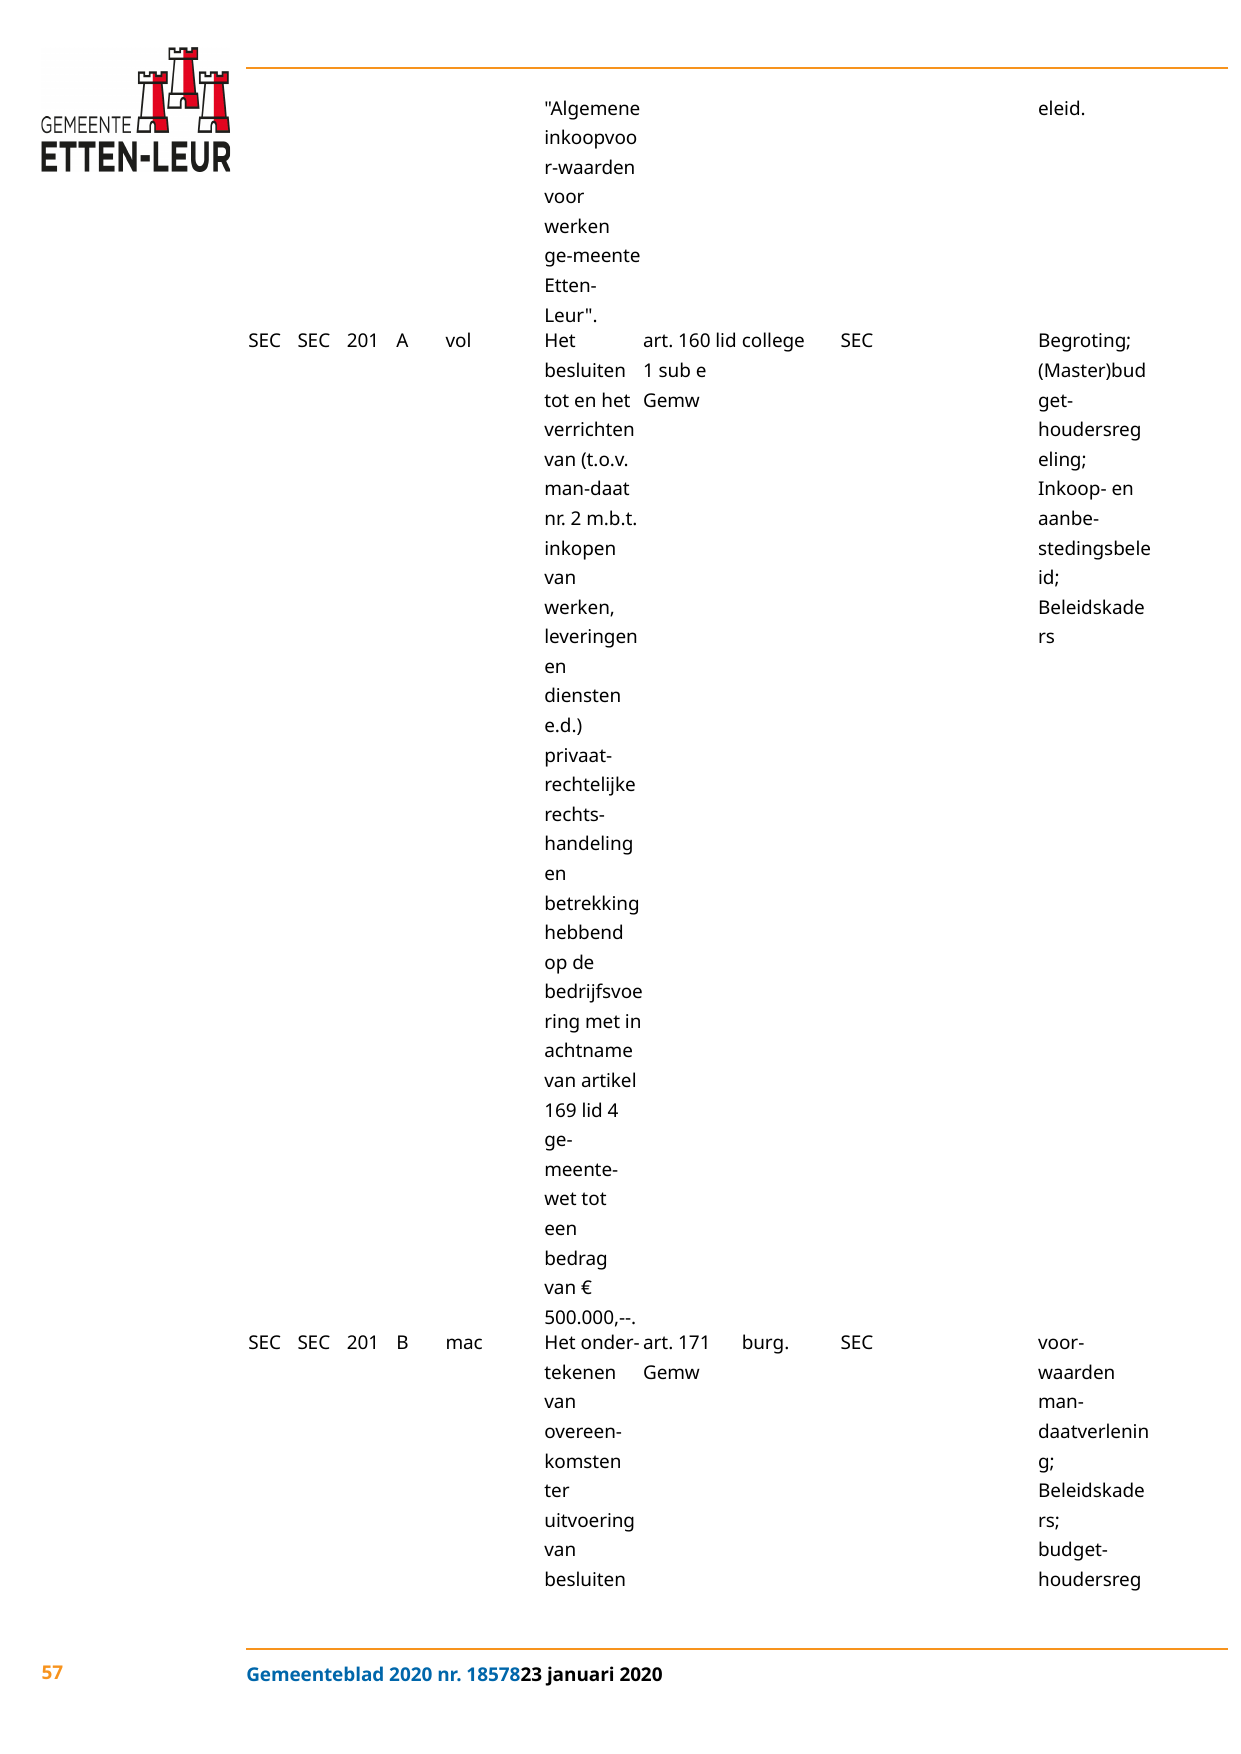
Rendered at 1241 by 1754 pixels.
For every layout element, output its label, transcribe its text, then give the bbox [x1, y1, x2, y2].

table_cell Begroting; (Master)budget-houdersregeling; Inkoop- en aanbe-stedingsbeleid; Beleidskaders [1038, 328, 1152, 1329]
table_cell [445, 95, 544, 328]
table_cell SEC [248, 1330, 297, 1592]
table_cell eleid. [1038, 95, 1152, 328]
table_cell SEC [840, 328, 939, 1329]
table_cell SEC [297, 1330, 347, 1592]
table_cell [840, 95, 939, 328]
table_cell B [396, 1330, 445, 1592]
table_cell SEC [248, 328, 297, 1329]
table_cell [643, 95, 742, 328]
table_cell Het onder-tekenen van overeen-komsten ter uitvoering van besluiten [544, 1330, 643, 1592]
table_cell SEC [297, 328, 347, 1329]
table_cell burg. [742, 1330, 840, 1592]
table_cell [939, 95, 1038, 328]
table_cell 201 [347, 1330, 396, 1592]
table_cell [248, 95, 297, 328]
table_cell [939, 1330, 1038, 1592]
table_cell art. 160 lid 1 sub e Gemw [643, 328, 742, 1329]
table_cell Het besluiten tot en het verrichten van (t.o.v. man-daat nr. 2 m.b.t. inkopen van werken, leveringen en diensten e.d.) privaat-rechtelijke rechts-handelingen betrekking hebbend op de bedrijfsvoering met in achtname van artikel 169 lid 4 ge-meente-wet tot een bedrag van € 500.000,--. [544, 328, 643, 1329]
table_cell vol [445, 328, 544, 1329]
table_cell [939, 328, 1038, 1329]
picture [41, 47, 231, 172]
table_cell [396, 95, 445, 328]
table_cell [347, 95, 396, 328]
table_cell SEC [840, 1330, 939, 1592]
table_cell voor-waarden man-daatverlening; Beleidskaders; budget-houdersreg [1038, 1330, 1152, 1592]
table_cell college [742, 328, 840, 1329]
table_cell art. 171 Gemw [643, 1330, 742, 1592]
table_cell [297, 95, 347, 328]
table_cell 201 [347, 328, 396, 1329]
table_cell mac [445, 1330, 544, 1592]
table_cell "Algemene inkoopvoor-waarden voor werken ge-meente Etten-Leur". [544, 95, 643, 328]
table_cell A [396, 328, 445, 1329]
table_cell [742, 95, 840, 328]
